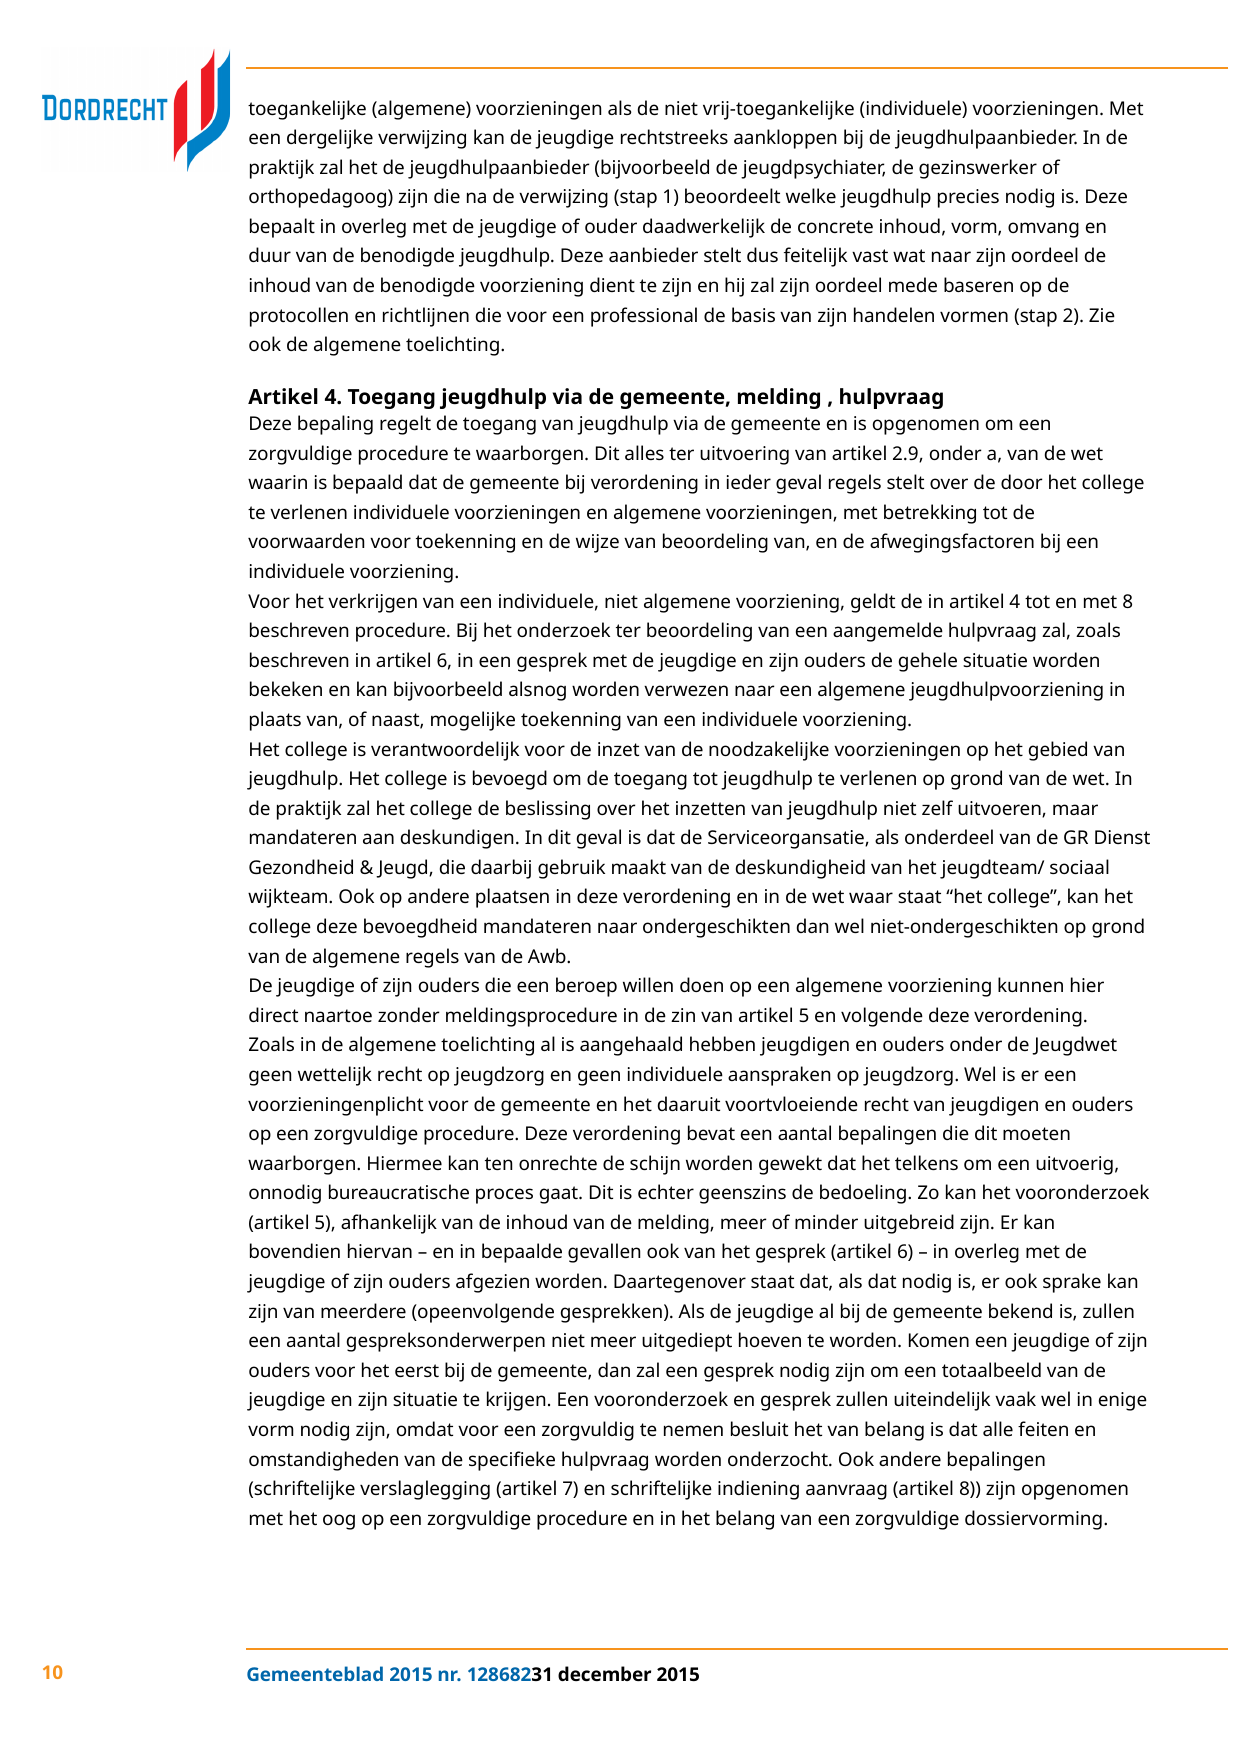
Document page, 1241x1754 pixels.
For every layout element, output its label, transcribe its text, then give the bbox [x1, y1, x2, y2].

text Zoals in de algemene toelichting al is aangehaald hebben jeugdigen en ouders onder de Jeugdwet geen wettelijk recht op jeugdzorg en geen individuele aanspraken op jeugdzorg. Wel is er een voorzieningenplicht voor de gemeente en het daaruit voortvloeiende recht van jeugdigen en ouders op een zorgvuldige procedure. Deze verordening bevat een aantal bepalingen die dit moeten waarborgen. Hiermee kan ten onrechte de schijn worden gewekt dat het telkens om een uitvoerig, onnodig bureaucratische proces gaat. Dit is echter geenszins de bedoeling. Zo kan het vooronderzoek (artikel 5), afhankelijk van de inhoud van de melding, meer of minder uitgebreid zijn. Er kan bovendien hiervan – en in bepaalde gevallen ook van het gesprek (artikel 6) – in overleg met de jeugdige of zijn ouders afgezien worden. Daartegenover staat dat, als dat nodig is, er ook sprake kan zijn van meerdere (opeenvolgende gesprekken). Als de jeugdige al bij de gemeente bekend is, zullen een aantal gespreksonderwerpen niet meer uitgediept hoeven te worden. Komen een jeugdige of zijn ouders voor het eerst bij de gemeente, dan zal een gesprek nodig zijn om een totaalbeeld van de jeugdige en zijn situatie te krijgen. Een vooronderzoek en gesprek zullen uiteindelijk vaak wel in enige vorm nodig zijn, omdat voor een zorgvuldig te nemen besluit het van belang is dat alle feiten en omstandigheden van de specifieke hulpvraag worden onderzocht. Ook andere bepalingen (schriftelijke verslaglegging (artikel 7) en schriftelijke indiening aanvraag (artikel 8)) zijn opgenomen met het oog op een zorgvuldige procedure en in het belang van een zorgvuldige dossiervorming. [248, 1032, 1152, 1531]
text toegankelijke (algemene) voorzieningen als de niet vrij-toegankelijke (individuele) voorzieningen. Met een dergelijke verwijzing kan de jeugdige rechtstreeks aankloppen bij de jeugdhulpaanbieder. In de praktijk zal het de jeugdhulpaanbieder (bijvoorbeeld de jeugdpsychiater, de gezinswerker of orthopedagoog) zijn die na de verwijzing (stap 1) beoordeelt welke jeugdhulp precies nodig is. Deze bepaalt in overleg met de jeugdige of ouder daadwerkelijk de concrete inhoud, vorm, omvang en duur van de benodigde jeugdhulp. Deze aanbieder stelt dus feitelijk vast wat naar zijn oordeel de inhoud van de benodigde voorziening dient te zijn en hij zal zijn oordeel mede baseren op de protocollen en richtlijnen die voor een professional de basis van zijn handelen vormen (stap 2). Zie ook de algemene toelichting. [248, 95, 1152, 357]
picture [41, 47, 231, 172]
text Artikel 4. Toegang jeugdhulp via de gemeente, melding , hulpvraag [248, 382, 1152, 410]
text Deze bepaling regelt de toegang van jeugdhulp via de gemeente en is opgenomen om een zorgvuldige procedure te waarborgen. Dit alles ter uitvoering van artikel 2.9, onder a, van de wet waarin is bepaald dat de gemeente bij verordening in ieder geval regels stelt over de door het college te verlenen individuele voorzieningen en algemene voorzieningen, met betrekking tot de voorwaarden voor toekenning en de wijze van beoordeling van, en de afwegingsfactoren bij een individuele voorziening. [248, 410, 1152, 584]
text Het college is verantwoordelijk voor de inzet van de noodzakelijke voorzieningen op het gebied van jeugdhulp. Het college is bevoegd om de toegang tot jeugdhulp te verlenen op grond van de wet. In de praktijk zal het college de beslissing over het inzetten van jeugdhulp niet zelf uitvoeren, maar mandateren aan deskundigen. In dit geval is dat de Serviceorgansatie, als onderdeel van de GR Dienst Gezondheid & Jeugd, die daarbij gebruik maakt van de deskundigheid van het jeugdteam/ sociaal wijkteam. Ook op andere plaatsen in deze verordening en in de wet waar staat “het college”, kan het college deze bevoegdheid mandateren naar ondergeschikten dan wel niet-ondergeschikten op grond van de algemene regels van de Awb. [248, 736, 1152, 968]
text Voor het verkrijgen van een individuele, niet algemene voorziening, geldt de in artikel 4 tot en met 8 beschreven procedure. Bij het onderzoek ter beoordeling van een aangemelde hulpvraag zal, zoals beschreven in artikel 6, in een gesprek met de jeugdige en zijn ouders de gehele situatie worden bekeken en kan bijvoorbeeld alsnog worden verwezen naar een algemene jeugdhulpvoorziening in plaats van, of naast, mogelijke toekenning van een individuele voorziening. [248, 588, 1152, 732]
text De jeugdige of zijn ouders die een beroep willen doen op een algemene voorziening kunnen hier direct naartoe zonder meldingsprocedure in de zin van artikel 5 en volgende deze verordening. [248, 972, 1152, 1028]
